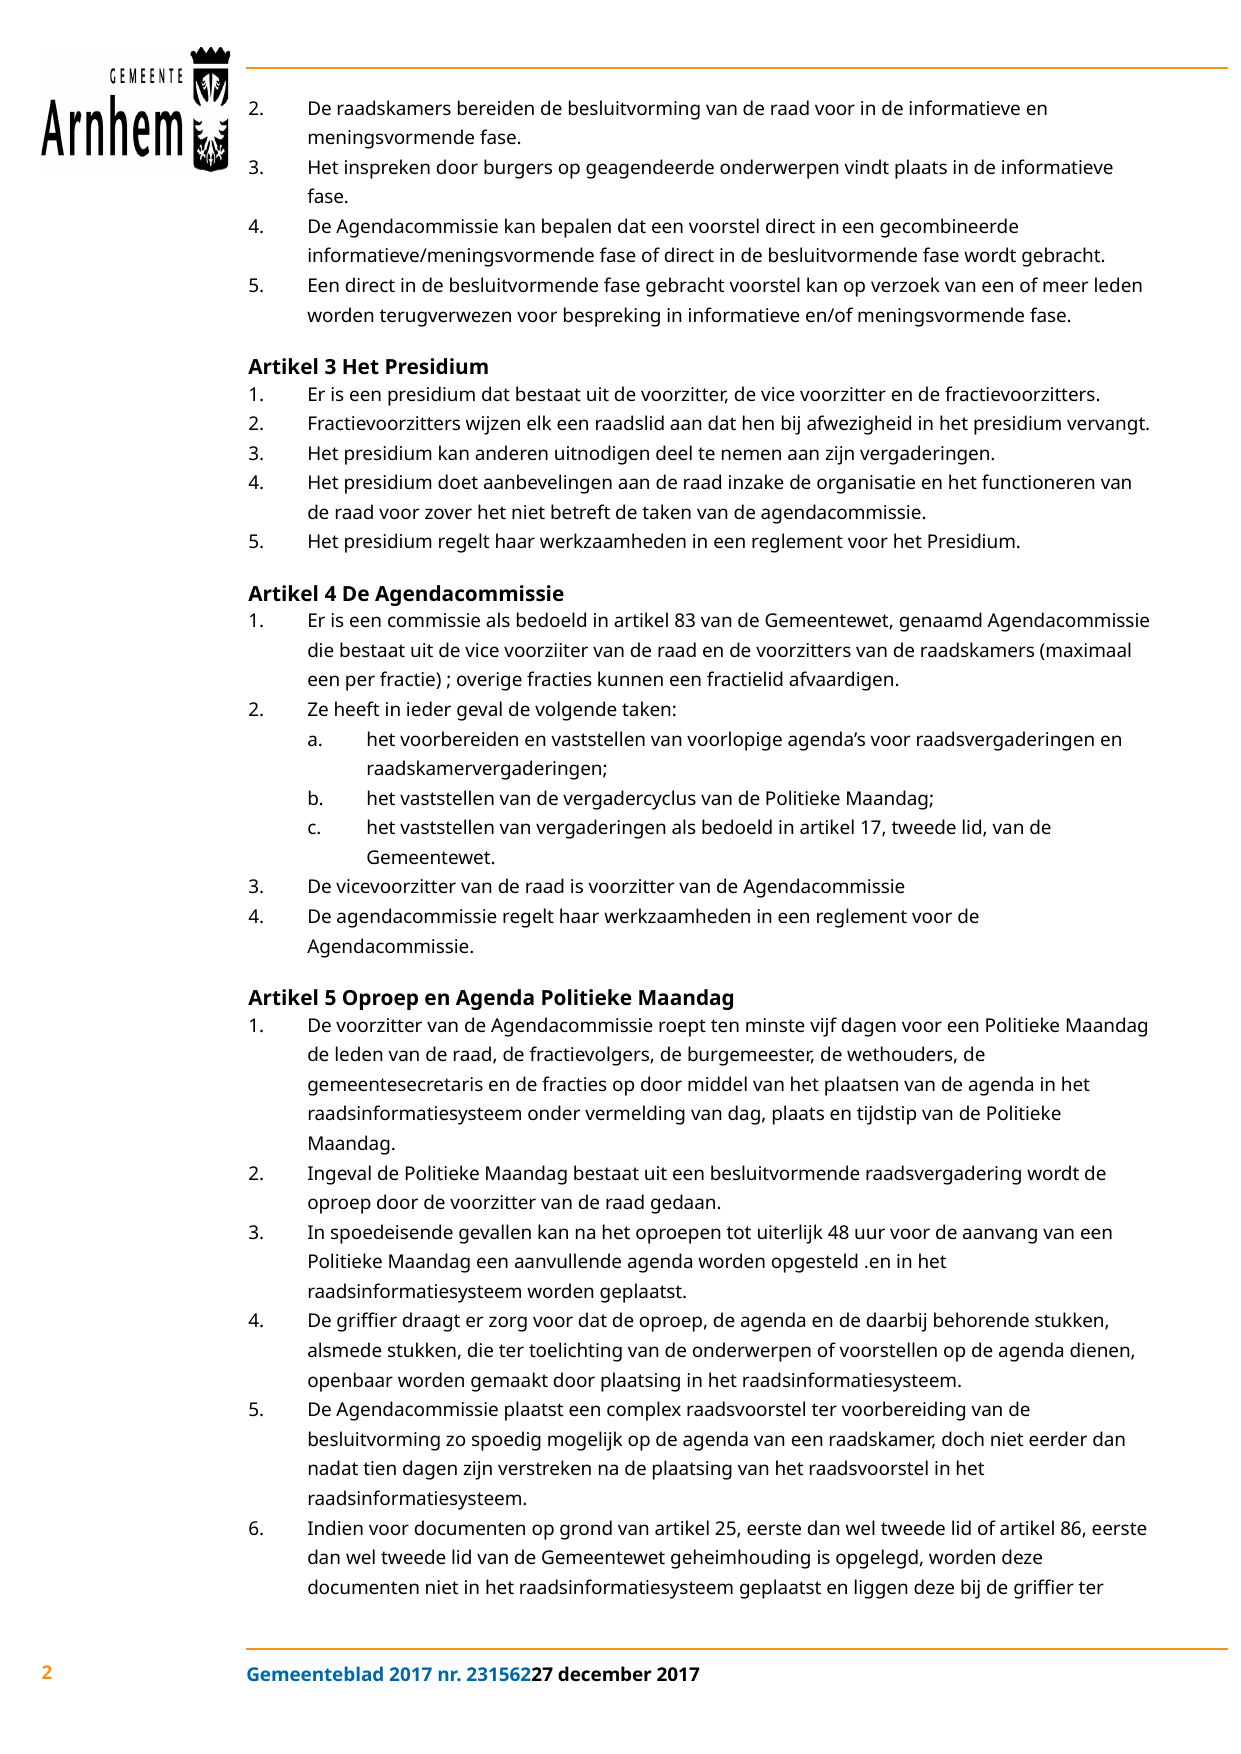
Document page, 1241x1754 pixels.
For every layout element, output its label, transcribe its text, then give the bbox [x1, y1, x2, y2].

list De raadskamers bereiden de besluitvorming van de raad voor in de informatieve en meningsvormende fase. [248, 95, 1152, 150]
list De vicevoorzitter van de raad is voorzitter van de Agendacommissie [248, 874, 1152, 899]
list Het presidium kan anderen uitnodigen deel te nemen aan zijn vergaderingen. [248, 440, 1152, 466]
list het voorbereiden en vaststellen van voorlopige agenda’s voor raadsvergaderingen en raadskamervergaderingen; [307, 726, 1152, 781]
text Artikel 3 Het Presidium [248, 352, 1152, 381]
list De griffier draagt er zorg voor dat de oproep, de agenda en de daarbij behorende stukken, alsmede stukken, die ter toelichting van de onderwerpen of voorstellen op de agenda dienen, openbaar worden gemaakt door plaatsing in het raadsinformatiesysteem. [248, 1308, 1152, 1392]
list De Agendacommissie plaatst een complex raadsvoorstel ter voorbereiding van de besluitvorming zo spoedig mogelijk op de agenda van een raadskamer, doch niet eerder dan nadat tien dagen zijn verstreken na de plaatsing van het raadsvoorstel in het raadsinformatiesysteem. [248, 1396, 1152, 1511]
list In spoedeisende gevallen kan na het oproepen tot uiterlijk 48 uur voor de aanvang van een Politieke Maandag een aanvullende agenda worden opgesteld .en in het raadsinformatiesysteem worden geplaatst. [248, 1219, 1152, 1304]
text Artikel 5 Oproep en Agenda Politieke Maandag [248, 983, 1152, 1012]
list De voorzitter van de Agendacommissie roept ten minste vijf dagen voor een Politieke Maandag de leden van de raad, de fractievolgers, de burgemeester, de wethouders, de gemeentesecretaris en de fracties op door middel van het plaatsen van de agenda in het raadsinformatiesysteem onder vermelding van dag, plaats en tijdstip van de Politieke Maandag. [248, 1012, 1152, 1156]
list Er is een commissie als bedoeld in artikel 83 van de Gemeentewet, genaamd Agendacommissie die bestaat uit de vice voorziiter van de raad en de voorzitters van de raadskamers (maximaal een per fractie) ; overige fracties kunnen een fractielid afvaardigen. [248, 607, 1152, 692]
list Indien voor documenten op grond van artikel 25, eerste dan wel tweede lid of artikel 86, eerste dan wel tweede lid van de Gemeentewet geheimhouding is opgelegd, worden deze documenten niet in het raadsinformatiesysteem geplaatst en liggen deze bij de griffier ter [248, 1515, 1152, 1599]
list Ze heeft in ieder geval de volgende taken: [248, 696, 1152, 722]
list Fractievoorzitters wijzen elk een raadslid aan dat hen bij afwezigheid in het presidium vervangt. [248, 410, 1152, 436]
list Ingeval de Politieke Maandag bestaat uit een besluitvormende raadsvergadering wordt de oproep door de voorzitter van de raad gedaan. [248, 1160, 1152, 1215]
list het vaststellen van de vergadercyclus van de Politieke Maandag; [307, 785, 1152, 811]
text Artikel 4 De Agendacommissie [248, 579, 1152, 607]
list Het presidium doet aanbevelingen aan de raad inzake de organisatie en het functioneren van de raad voor zover het niet betreft de taken van de agendacommissie. [248, 469, 1152, 525]
list Een direct in de besluitvormende fase gebracht voorstel kan op verzoek van een of meer leden worden terugverwezen voor bespreking in informatieve en/of meningsvormende fase. [248, 272, 1152, 328]
picture [41, 47, 231, 172]
list het vaststellen van vergaderingen als bedoeld in artikel 17, tweede lid, van de Gemeentewet. [307, 814, 1152, 870]
list De Agendacommissie kan bepalen dat een voorstel direct in een gecombineerde informatieve/meningsvormende fase of direct in de besluitvormende fase wordt gebracht. [248, 213, 1152, 268]
list Er is een presidium dat bestaat uit de voorzitter, de vice voorzitter en de fractievoorzitters. [248, 381, 1152, 406]
list Het inspreken door burgers op geagendeerde onderwerpen vindt plaats in de informatieve fase. [248, 154, 1152, 209]
list De agendacommissie regelt haar werkzaamheden in een reglement voor de Agendacommissie. [248, 903, 1152, 959]
list Het presidium regelt haar werkzaamheden in een reglement voor het Presidium. [248, 529, 1152, 554]
